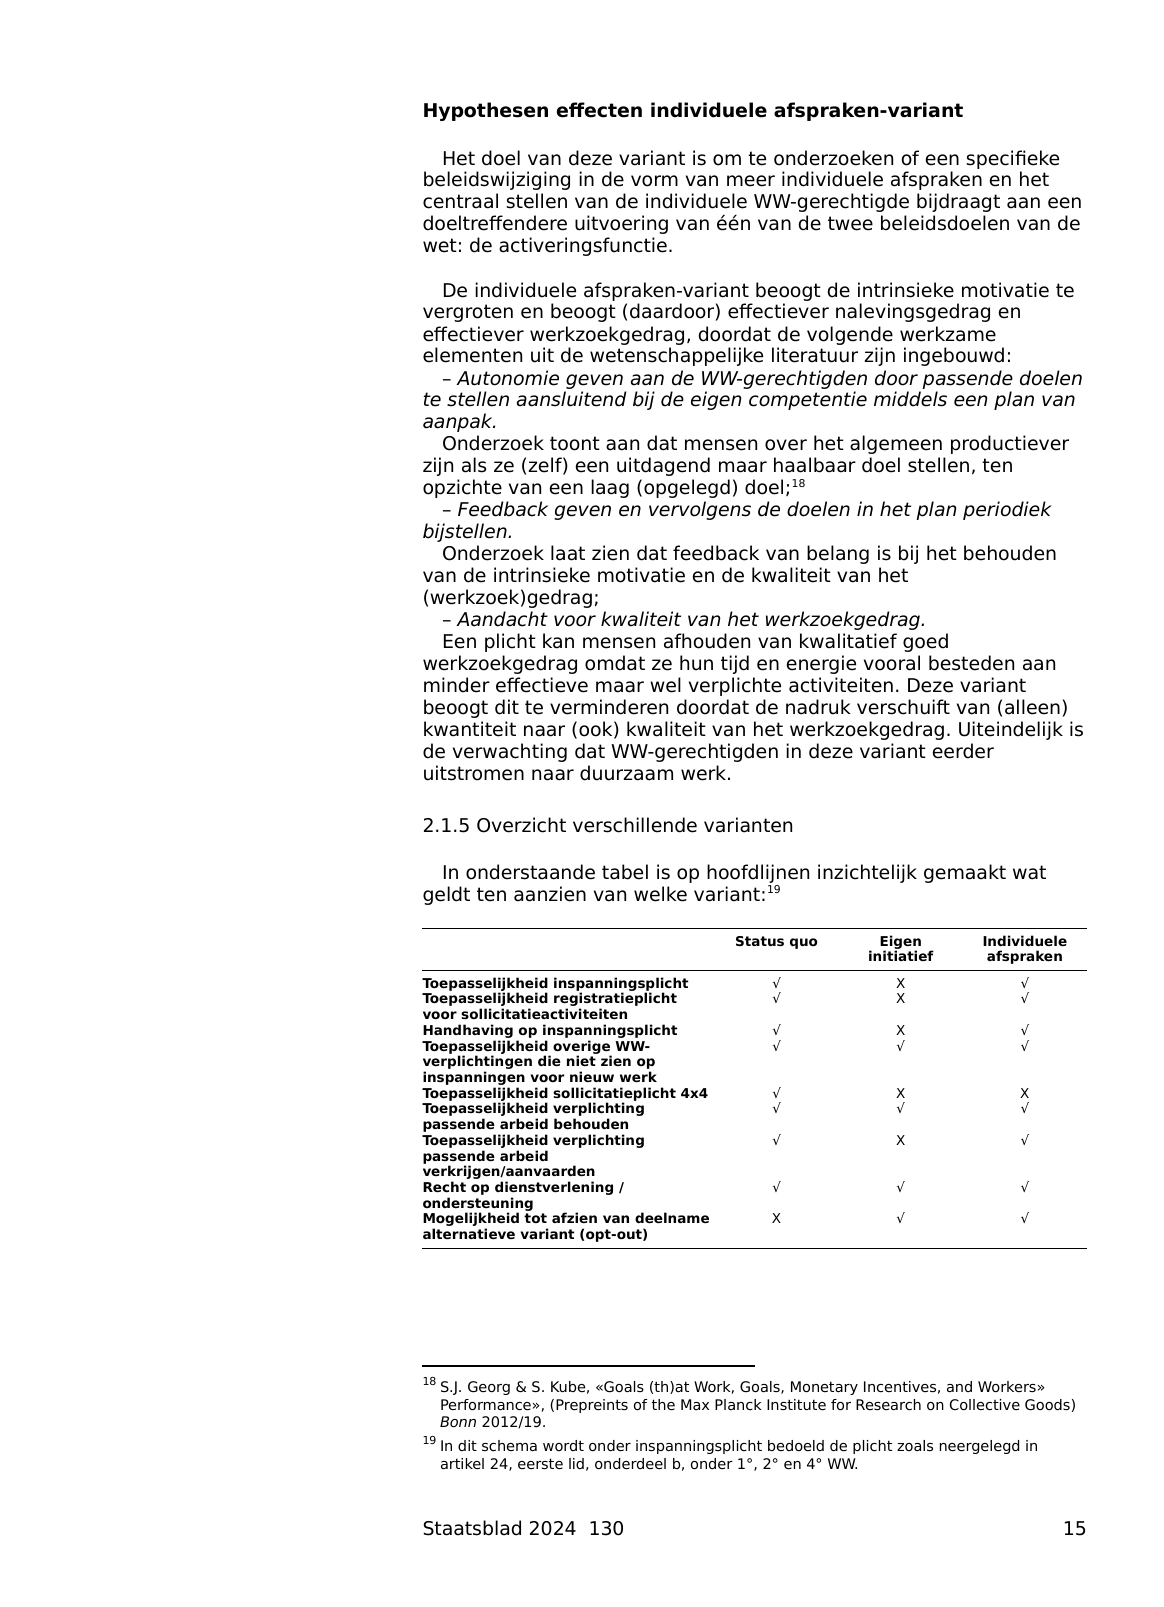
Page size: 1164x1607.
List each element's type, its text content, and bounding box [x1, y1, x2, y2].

table_cell √ [714, 991, 838, 1023]
text Onderzoek toont aan dat mensen over het algemeen productiever zijn als ze (zelf) een uitdagend maar haalbaar doel stellen, ten opzichte van een laag (opgelegd) doel; [422, 433, 1087, 499]
table_cell √ [963, 1133, 1087, 1180]
text Onderzoek laat zien dat feedback van belang is bij het behouden van de intrinsieke motivatie en de kwaliteit van het (werkzoek)gedrag; [422, 543, 1087, 609]
table_cell X [714, 1211, 838, 1247]
table_cell X [838, 1133, 962, 1180]
text In dit schema wordt onder inspanningsplicht bedoeld de plicht zoals neergelegd in artikel 24, eerste lid, onderdeel b, onder 1°, 2° en 4° WW. [422, 1434, 1087, 1473]
table_header [422, 929, 714, 970]
table_cell √ [714, 971, 838, 991]
text – Aandacht voor kwaliteit van het werkzoekgedrag. [422, 609, 1087, 631]
table_cell Handhaving op inspanningsplicht [422, 1023, 714, 1038]
table_cell Toepasselijkheid verplichting passende arbeid behouden [422, 1101, 714, 1133]
text – Feedback geven en vervolgens de doelen in het plan periodiek bijstellen. [422, 499, 1087, 543]
table_cell Recht op dienstverlening / ondersteuning [422, 1180, 714, 1211]
text De individuele afspraken-variant beoogt de intrinsieke motivatie te vergroten en beoogt (daardoor) effectiever nalevingsgedrag en effectiever werkzoekgedrag, doordat de volgende werkzame elementen uit de wetenschappelijke literatuur zijn ingebouwd: [422, 279, 1087, 367]
table_header Individuele afspraken [963, 929, 1087, 970]
table_cell √ [714, 1101, 838, 1133]
table_cell √ [963, 991, 1087, 1023]
table_cell √ [963, 1038, 1087, 1086]
table_cell Toepasselijkheid verplichting passende arbeid verkrijgen/aanvaarden [422, 1133, 714, 1180]
table_cell √ [714, 1038, 838, 1086]
table_cell √ [714, 1086, 838, 1101]
text In onderstaande tabel is op hoofdlijnen inzichtelijk gemaakt wat geldt ten aanzien van welke variant: [422, 862, 1087, 906]
table_cell √ [963, 1023, 1087, 1038]
table_cell X [963, 1086, 1087, 1101]
table_cell √ [838, 1211, 962, 1247]
table_header Status quo [714, 929, 838, 970]
table_cell √ [714, 1133, 838, 1180]
table_cell √ [838, 1180, 962, 1211]
table_cell √ [838, 1038, 962, 1086]
table_cell √ [838, 1101, 962, 1133]
table_cell Toepasselijkheid sollicitatieplicht 4x4 [422, 1086, 714, 1101]
table_header Eigen initiatief [838, 929, 962, 970]
table_cell √ [714, 1023, 838, 1038]
subtitle Hypothesen effecten individuele afspraken-variant [422, 100, 1087, 122]
table_cell Toepasselijkheid inspanningsplicht [422, 971, 714, 991]
table_cell √ [963, 1211, 1087, 1247]
table_cell X [838, 971, 962, 991]
text Het doel van deze variant is om te onderzoeken of een specifieke beleidswijziging in de vorm van meer individuele afspraken en het centraal stellen van de individuele WW-gerechtigde bijdraagt aan een doeltreffendere uitvoering van één van de twee beleidsdoelen van de wet: de activeringsfunctie. [422, 147, 1087, 257]
table_cell Mogelijkheid tot afzien van deelname alternatieve variant (opt-out) [422, 1211, 714, 1247]
text Een plicht kan mensen afhouden van kwalitatief goed werkzoekgedrag omdat ze hun tijd en energie vooral besteden aan minder effectieve maar wel verplichte activiteiten. Deze variant beoogt dit te verminderen doordat de nadruk verschuift van (alleen) kwantiteit naar (ook) kwaliteit van het werkzoekgedrag. Uiteindelijk is de verwachting dat WW-gerechtigden in deze variant eerder uitstromen naar duurzaam werk. [422, 631, 1087, 785]
subtitle 2.1.5 Overzicht verschillende varianten [422, 815, 1087, 837]
table_cell Toepasselijkheid registratieplicht voor sollicitatieactiviteiten [422, 991, 714, 1023]
table_cell X [838, 1086, 962, 1101]
text – Autonomie geven aan de WW-gerechtigden door passende doelen te stellen aansluitend bij de eigen competentie middels een plan van aanpak. [422, 367, 1087, 433]
text S.J. Georg & S. Kube, «Goals (th)at Work, Goals, Monetary Incentives, and Workers» Performance», (Prepreints of the Max Planck Institute for Research on Collective Goods) Bonn 2012/19. [422, 1375, 1087, 1431]
table_cell √ [963, 1180, 1087, 1211]
table_cell √ [714, 1180, 838, 1211]
table_cell X [838, 991, 962, 1023]
table_cell Toepasselijkheid overige WW-verplichtingen die niet zien op inspanningen voor nieuw werk [422, 1038, 714, 1086]
table_cell X [838, 1023, 962, 1038]
table_cell √ [963, 971, 1087, 991]
table_cell √ [963, 1101, 1087, 1133]
